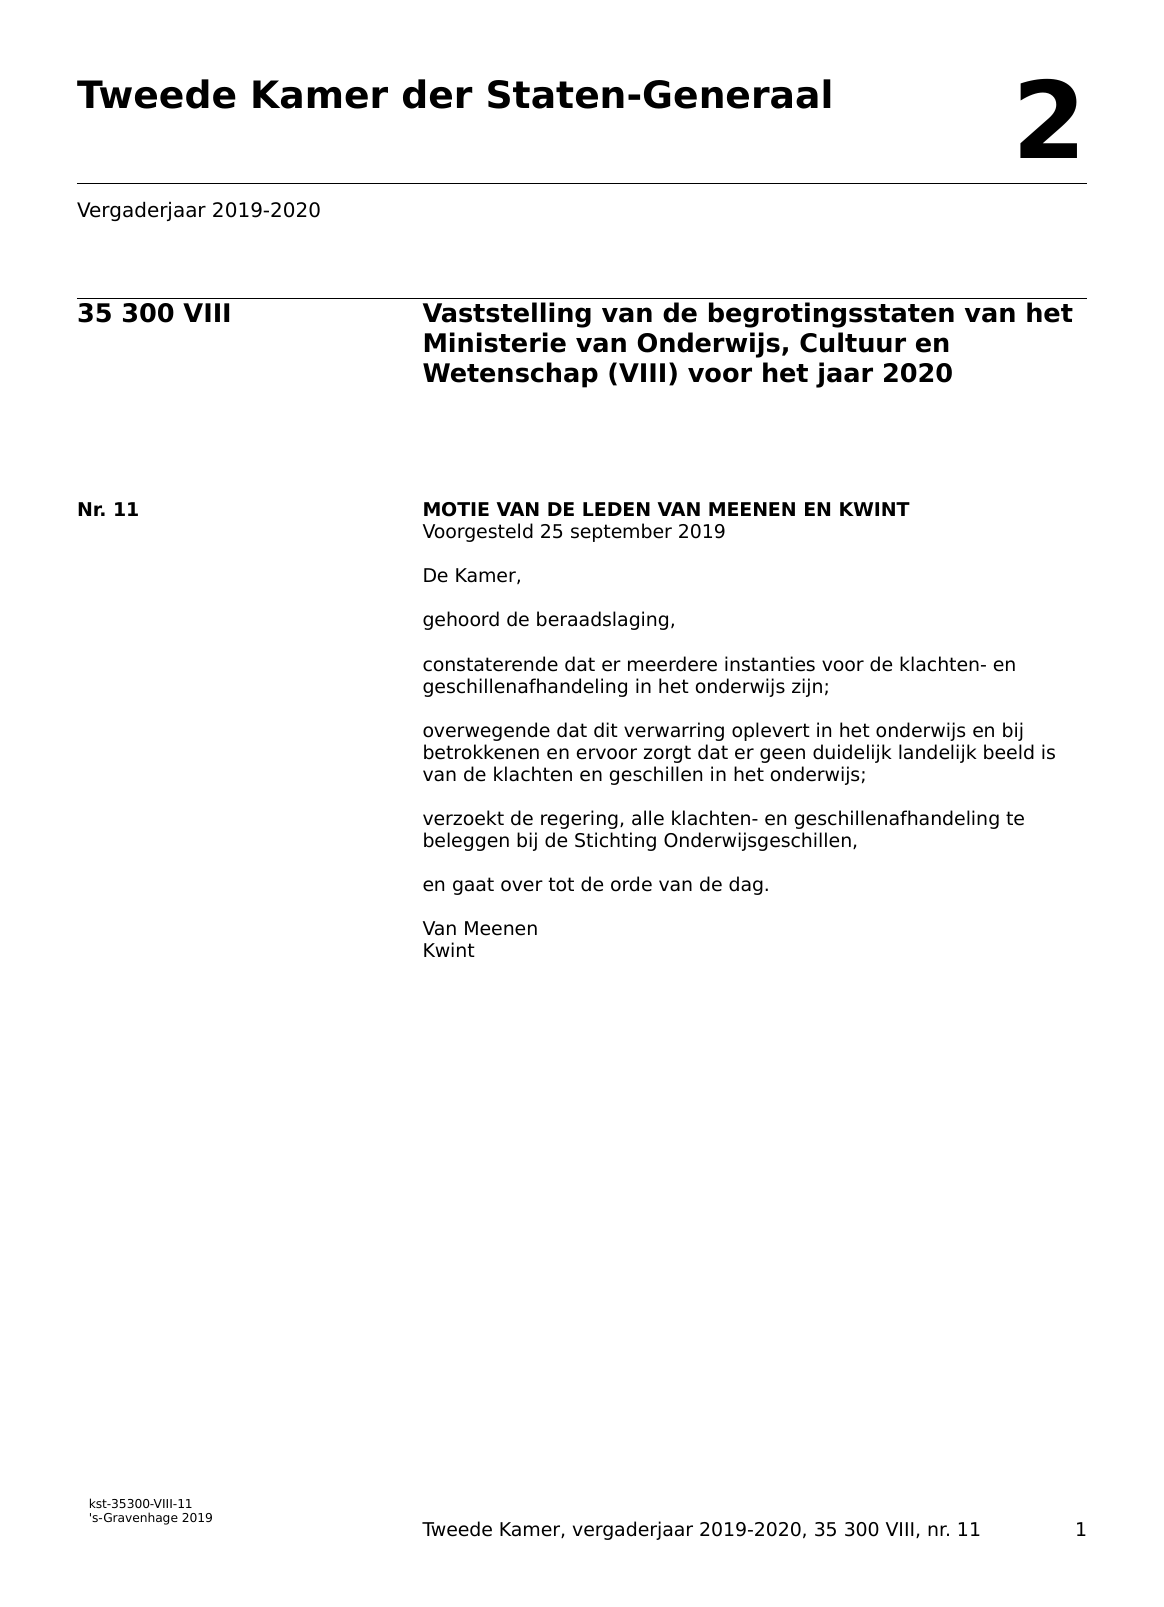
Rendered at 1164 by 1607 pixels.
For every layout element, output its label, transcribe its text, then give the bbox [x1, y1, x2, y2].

text constaterende dat er meerdere instanties voor de klachten- en geschillenafhandeling in het onderwijs zijn; [422, 653, 1087, 697]
text Kwint [422, 940, 1087, 962]
text De Kamer, [422, 565, 1087, 587]
table_cell Vergaderjaar 2019-2020 [77, 184, 1087, 298]
table_header 2 [886, 59, 1087, 183]
text gehoord de beraadslaging, [422, 609, 1087, 631]
subtitle 35 300 VIII Vaststelling van de begrotingsstaten van het Ministerie van Onderwijs, Cultuur en Wetenschap (VIII) voor het jaar 2020 [77, 299, 1087, 388]
text kst-35300-VIII-11 [88, 1497, 323, 1511]
text Voorgesteld 25 september 2019 [422, 521, 1087, 543]
table_header Tweede Kamer der Staten-Generaal [77, 59, 886, 183]
text en gaat over tot de orde van de dag. [422, 874, 1087, 896]
text verzoekt de regering, alle klachten- en geschillenafhandeling te beleggen bij de Stichting Onderwijsgeschillen, [422, 808, 1087, 852]
text Van Meenen [422, 918, 1087, 940]
subtitle Nr. 11 MOTIE VAN DE LEDEN VAN MEENEN EN KWINT [77, 499, 1087, 521]
text 's-Gravenhage 2019 [88, 1511, 323, 1525]
text overwegende dat dit verwarring oplevert in het onderwijs en bij betrokkenen en ervoor zorgt dat er geen duidelijk landelijk beeld is van de klachten en geschillen in het onderwijs; [422, 720, 1087, 786]
